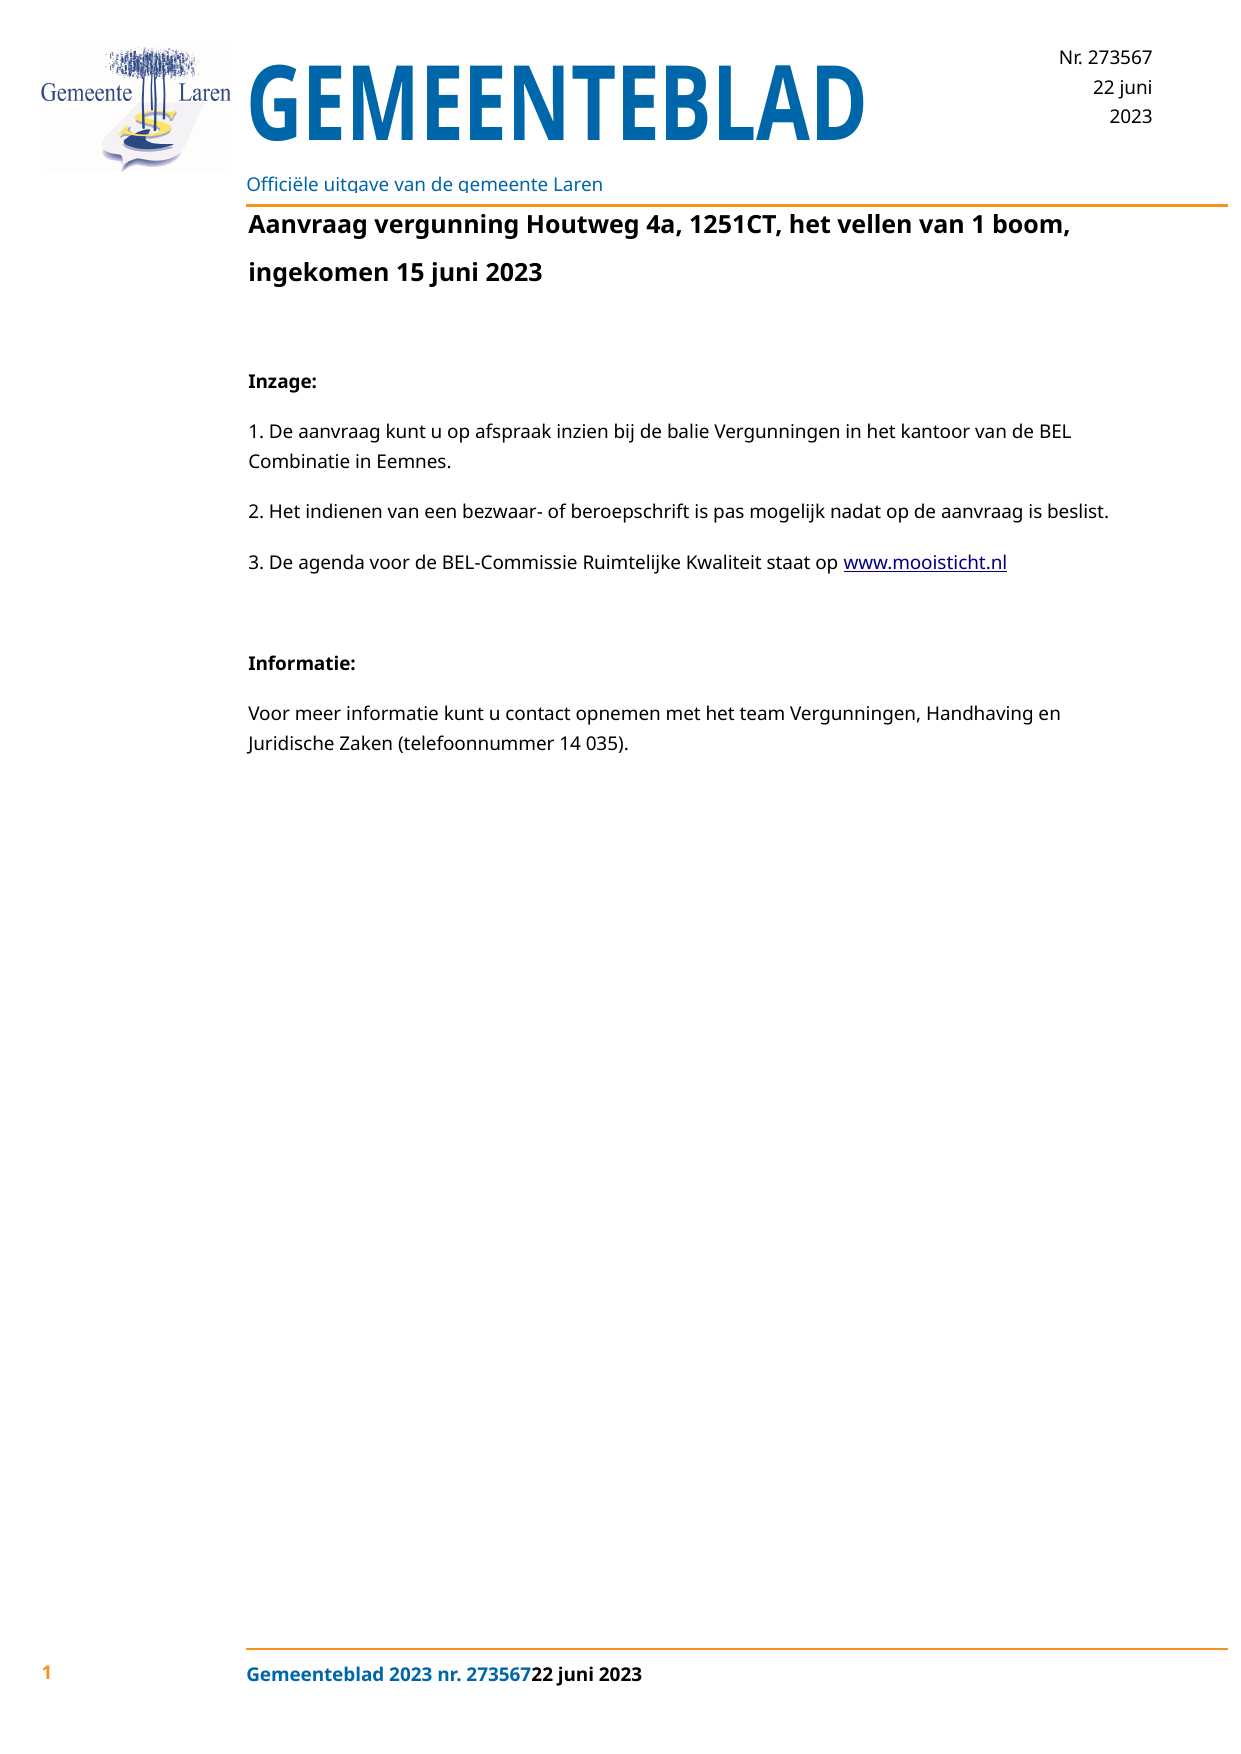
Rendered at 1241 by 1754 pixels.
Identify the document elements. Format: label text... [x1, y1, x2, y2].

text 2. Het indienen van een bezwaar- of beroepschrift is pas mogelijk nadat op de aanvraag is beslist. [248, 499, 1152, 524]
text Informatie: [248, 650, 1152, 676]
text Inzage: [248, 368, 1152, 394]
text 3. De agenda voor de BEL-Commissie Ruimtelijke Kwaliteit staat op www.mooisticht.nl [248, 549, 1152, 575]
picture [41, 47, 231, 172]
text Voor meer informatie kunt u contact opnemen met het team Vergunningen, Handhaving en Juridische Zaken (telefoonnummer 14 035). [248, 700, 1152, 756]
text Aanvraag vergunning Houtweg 4a, 1251CT, het vellen van 1 boom, ingekomen 15 juni 2023 [248, 207, 1152, 288]
text 1. De aanvraag kunt u op afspraak inzien bij de balie Vergunningen in het kantoor van de BEL Combinatie in Eemnes. [248, 419, 1152, 474]
